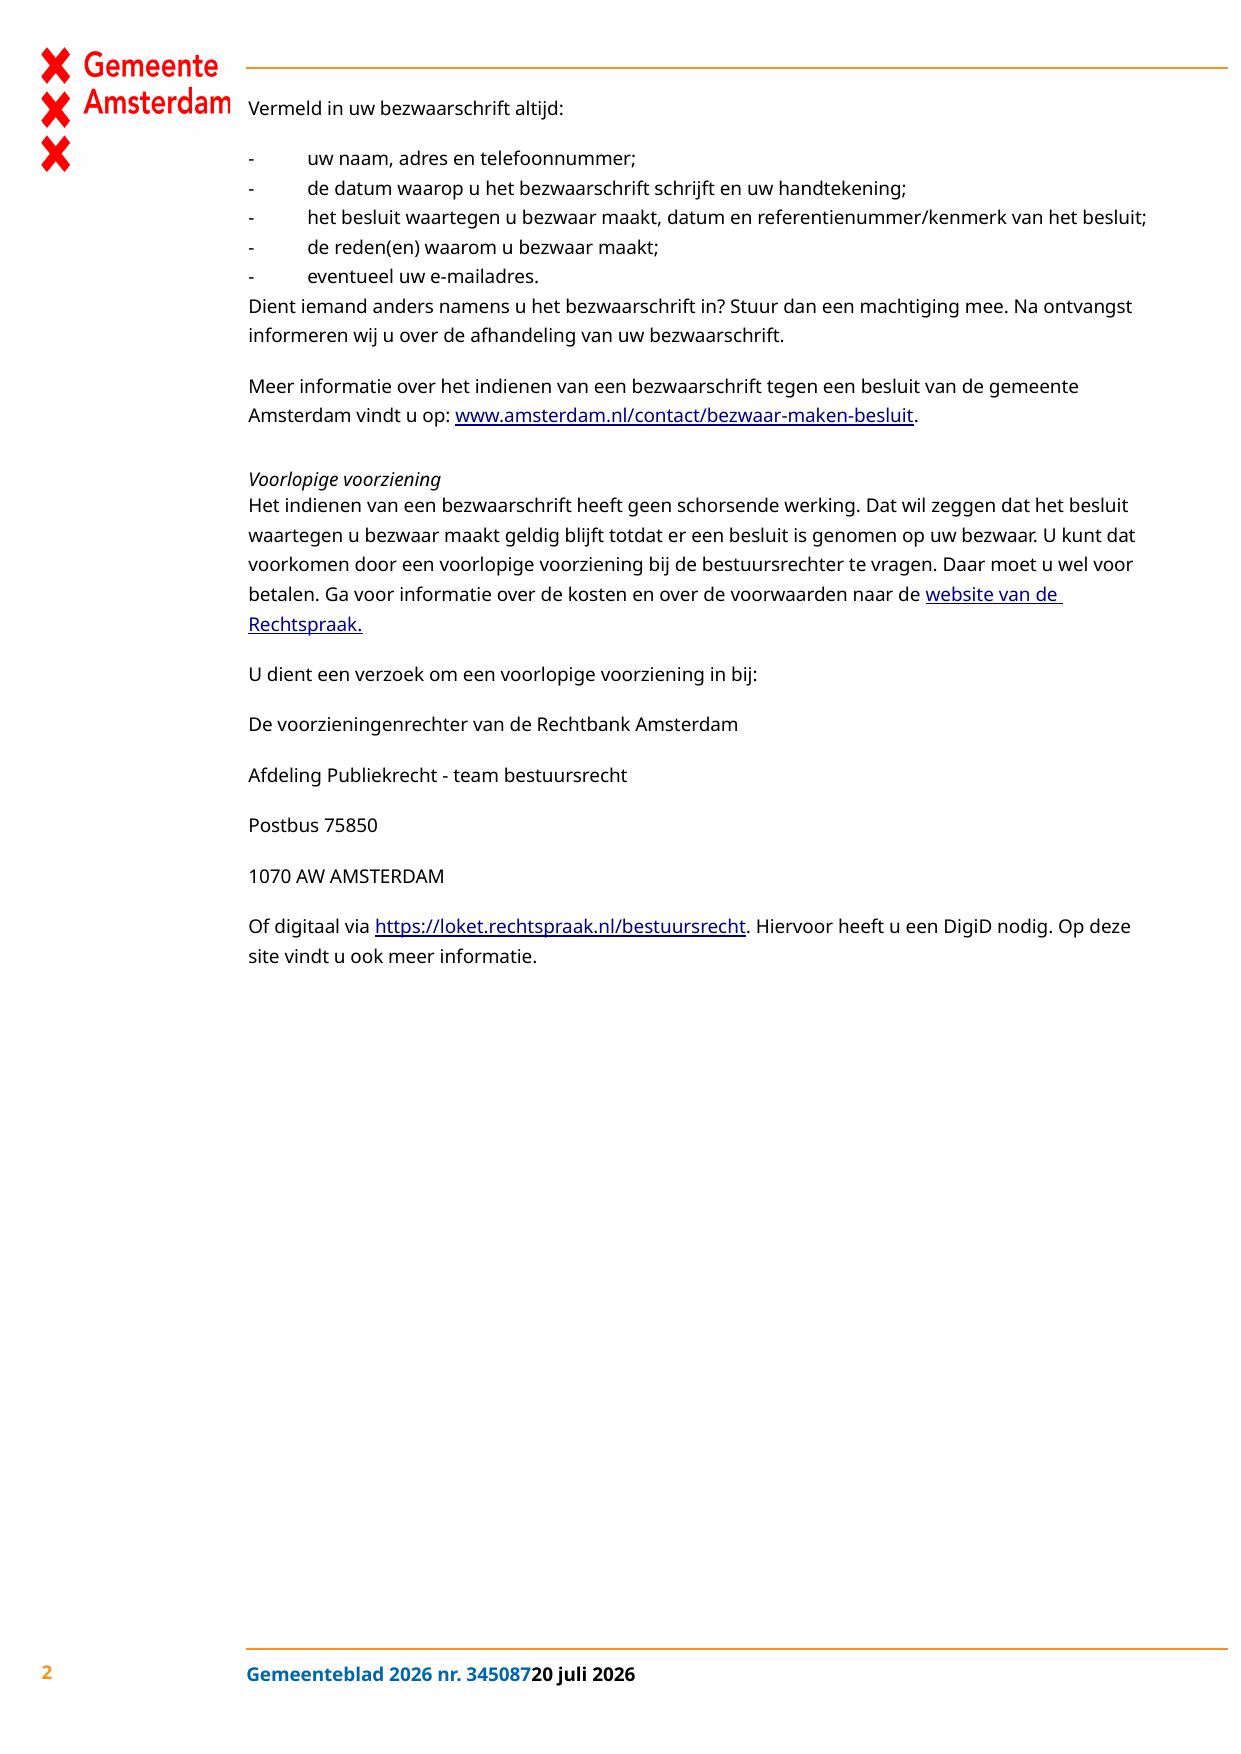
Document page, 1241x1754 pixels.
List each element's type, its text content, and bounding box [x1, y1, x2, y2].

text Afdeling Publiekrecht - team bestuursrecht [248, 762, 1152, 788]
picture [41, 47, 231, 172]
text Dient iemand anders namens u het bezwaarschrift in? Stuur dan een machtiging mee. Na ontvangst informeren wij u over de afhandeling van uw bezwaarschrift. [248, 293, 1152, 348]
text Postbus 75850 [248, 812, 1152, 838]
list het besluit waartegen u bezwaar maakt, datum en referentienummer/kenmerk van het besluit; [248, 204, 1152, 230]
list eventueel uw e-mailadres. [248, 263, 1152, 289]
list de reden(en) waarom u bezwaar maakt; [248, 234, 1152, 260]
text Het indienen van een bezwaarschrift heeft geen schorsende werking. Dat wil zeggen dat het besluit waartegen u bezwaar maakt geldig blijft totdat er een besluit is genomen op uw bezwaar. U kunt dat voorkomen door een voorlopige voorziening bij de bestuursrechter te vragen. Daar moet u wel voor betalen. Ga voor informatie over de kosten en over de voorwaarden naar de website van de Rechtspraak. [248, 492, 1152, 636]
text 1070 AW AMSTERDAM [248, 863, 1152, 888]
list de datum waarop u het bezwaarschrift schrijft en uw handtekening; [248, 175, 1152, 201]
text Meer informatie over het indienen van een bezwaarschrift tegen een besluit van de gemeente Amsterdam vindt u op: www.amsterdam.nl/contact/bezwaar-maken-besluit. [248, 373, 1152, 428]
text Of digitaal via https://loket.rechtspraak.nl/bestuursrecht. Hiervoor heeft u een DigiD nodig. Op deze site vindt u ook meer informatie. [248, 913, 1152, 968]
text Vermeld in uw bezwaarschrift altijd: [248, 95, 1152, 121]
list uw naam, adres en telefoonnummer; [248, 145, 1152, 171]
text Voorlopige voorziening [248, 467, 1152, 492]
text U dient een verzoek om een voorlopige voorziening in bij: [248, 661, 1152, 687]
text De voorzieningenrechter van de Rechtbank Amsterdam [248, 712, 1152, 737]
